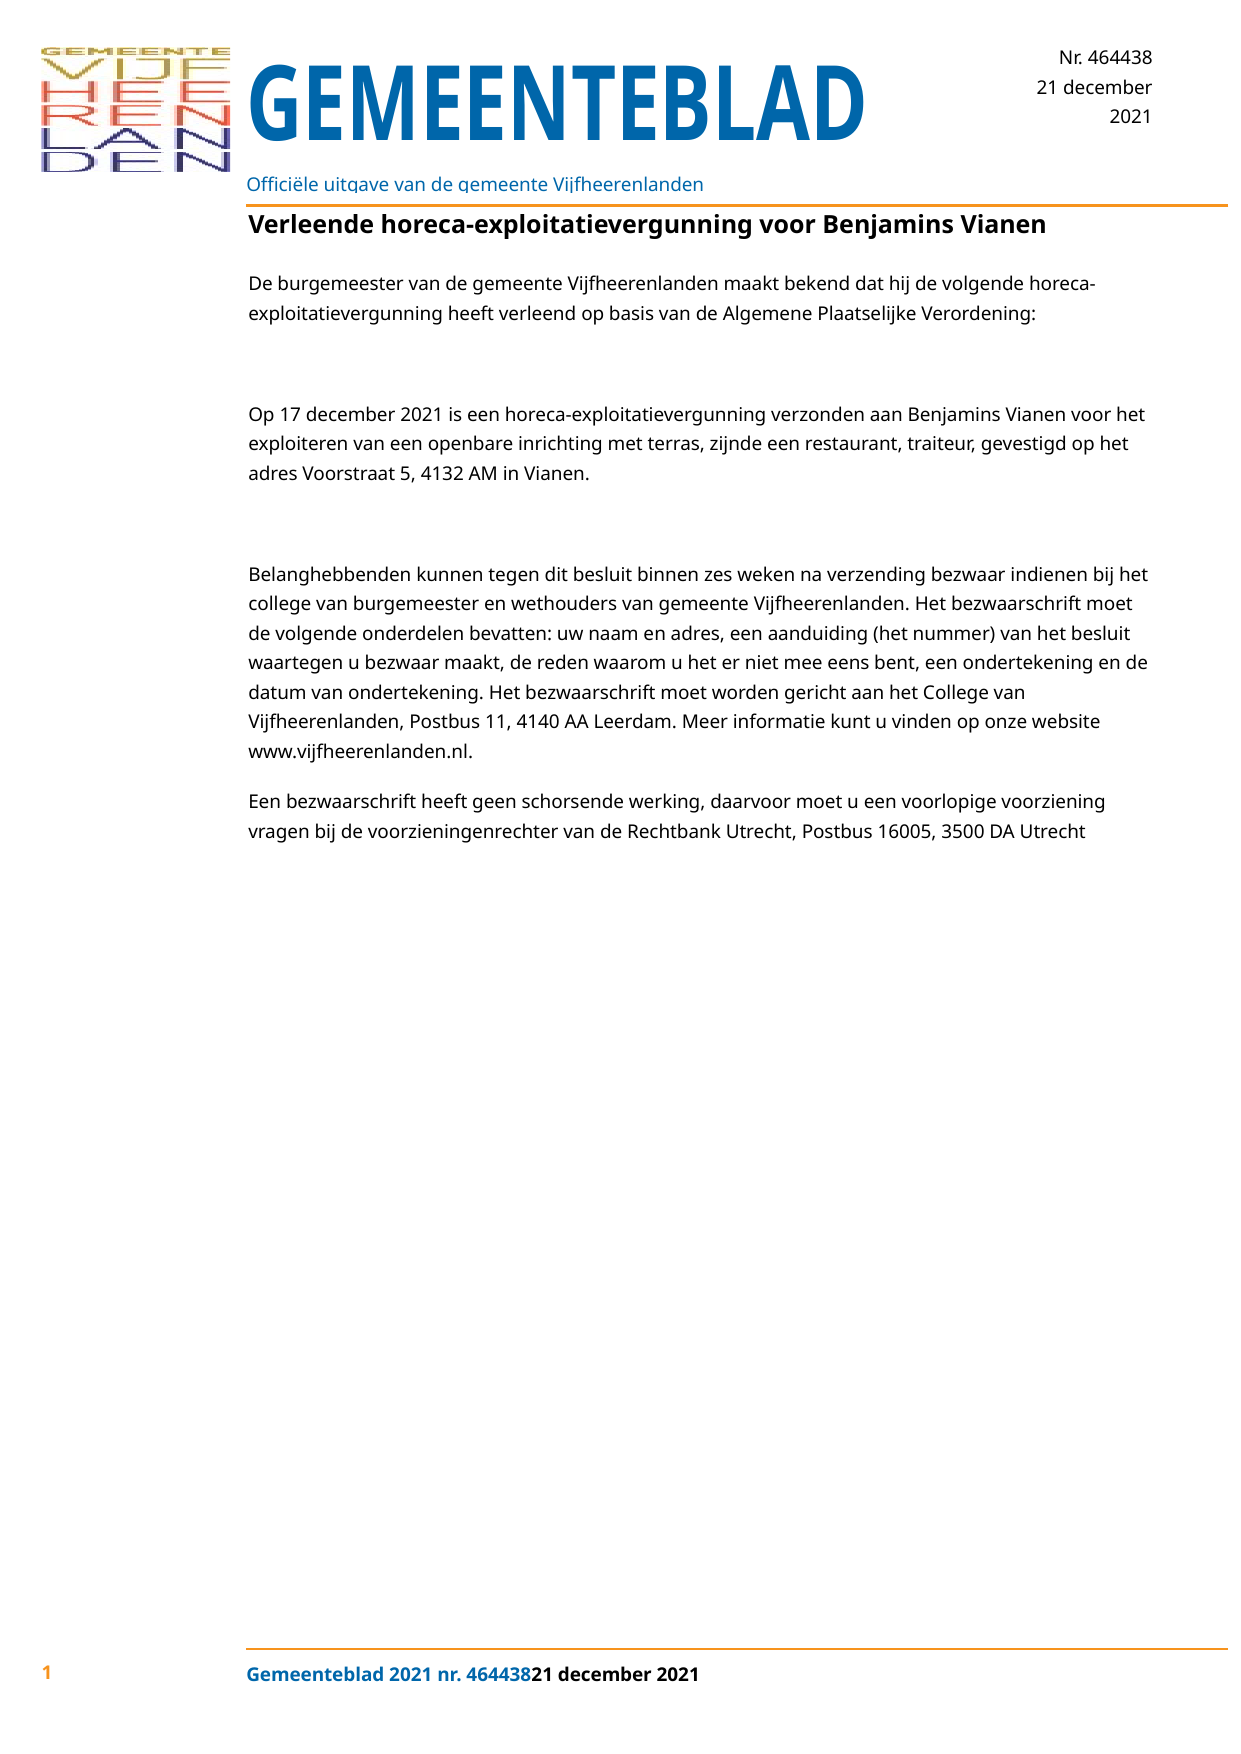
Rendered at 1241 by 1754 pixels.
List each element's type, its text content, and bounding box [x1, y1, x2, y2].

text Een bezwaarschrift heeft geen schorsende werking, daarvoor moet u een voorlopige voorziening vragen bij de voorzieningenrechter van de Rechtbank Utrecht, Postbus 16005, 3500 DA Utrecht [248, 789, 1152, 844]
text Op 17 december 2021 is een horeca-exploitatievergunning verzonden aan Benjamins Vianen voor het exploiteren van een openbare inrichting met terras, zijnde een restaurant, traiteur, gevestigd op het adres Voorstraat 5, 4132 AM in Vianen. [248, 401, 1152, 486]
text De burgemeester van de gemeente Vijfheerenlanden maakt bekend dat hij de volgende horeca-exploitatievergunning heeft verleend op basis van de Algemene Plaatselijke Verordening: [248, 270, 1152, 326]
picture [41, 47, 231, 172]
text Belanghebbenden kunnen tegen dit besluit binnen zes weken na verzending bezwaar indienen bij het college van burgemeester en wethouders van gemeente Vijfheerenlanden. Het bezwaarschrift moet de volgende onderdelen bevatten: uw naam en adres, een aanduiding (het nummer) van het besluit waartegen u bezwaar maakt, de reden waarom u het er niet mee eens bent, een ondertekening en de datum van ondertekening. Het bezwaarschrift moet worden gericht aan het College van Vijfheerenlanden, Postbus 11, 4140 AA Leerdam. Meer informatie kunt u vinden op onze website www.vijfheerenlanden.nl. [248, 561, 1152, 764]
text Verleende horeca-exploitatievergunning voor Benjamins Vianen [248, 207, 1152, 241]
